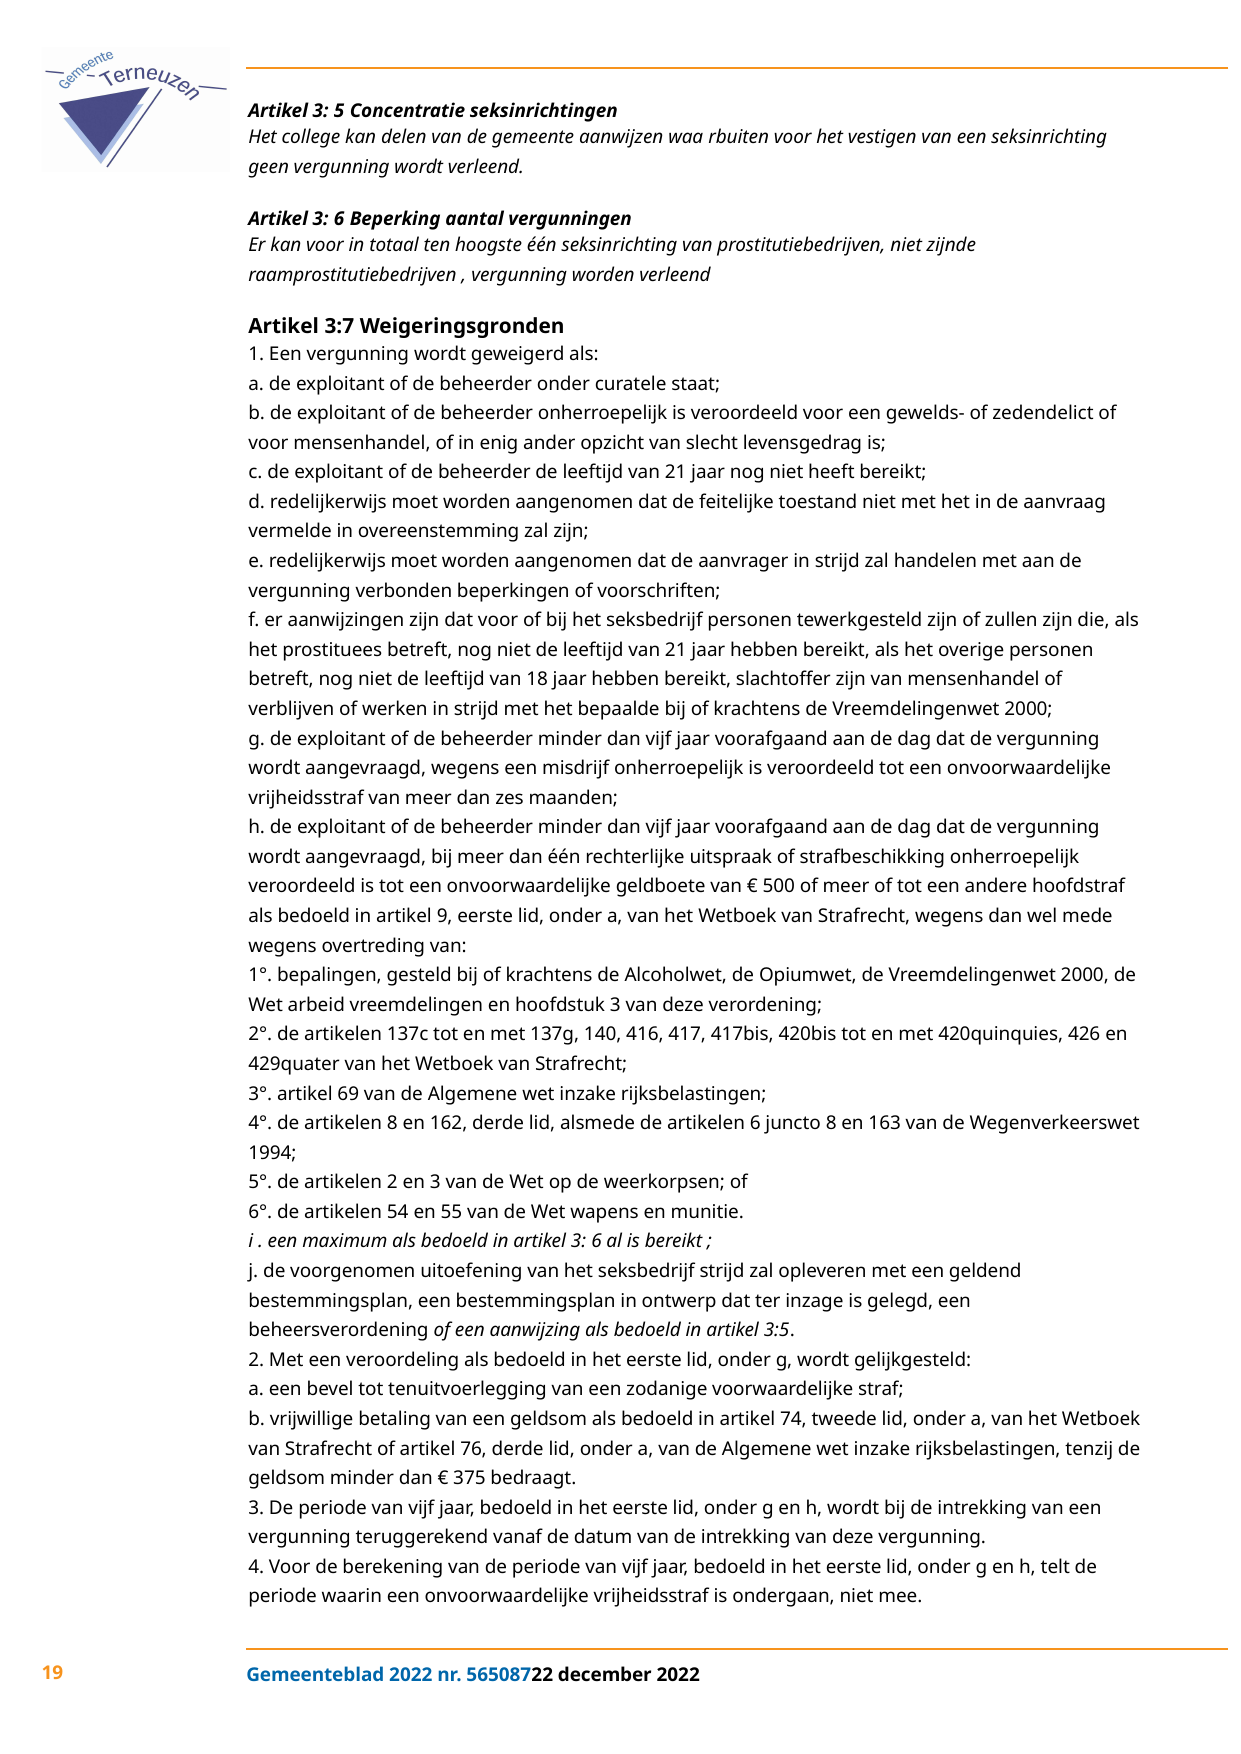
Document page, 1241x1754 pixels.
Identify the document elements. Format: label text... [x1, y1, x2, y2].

text 3. De periode van vijf jaar, bedoeld in het eerste lid, onder g en h, wordt bij de intrekking van een vergunning teruggerekend vanaf de datum van de intrekking van deze vergunning. [248, 1494, 1152, 1549]
text Het college kan delen van de gemeente aanwijzen waa rbuiten voor het vestigen van een seksinrichting geen vergunning wordt verleend. [248, 123, 1152, 178]
text b. vrijwillige betaling van een geldsom als bedoeld in artikel 74, tweede lid, onder a, van het Wetboek van Strafrecht of artikel 76, derde lid, onder a, van de Algemene wet inzake rijksbelastingen, tenzij de geldsom minder dan € 375 bedraagt. [248, 1405, 1152, 1490]
text 3°. artikel 69 van de Algemene wet inzake rijksbelastingen; [248, 1080, 1152, 1105]
text Artikel 3: 6 Beperking aantal vergunningen [248, 203, 1152, 232]
picture [41, 47, 231, 172]
text 2. Met een veroordeling als bedoeld in het eerste lid, onder g, wordt gelijkgesteld: [248, 1346, 1152, 1372]
text 4°. de artikelen 8 en 162, derde lid, alsmede de artikelen 6 juncto 8 en 163 van de Wegenverkeerswet 1994; [248, 1109, 1152, 1164]
text 2°. de artikelen 137c tot en met 137g, 140, 416, 417, 417bis, 420bis tot en met 420quinquies, 426 en 429quater van het Wetboek van Strafrecht; [248, 1021, 1152, 1076]
text 5°. de artikelen 2 en 3 van de Wet op de weerkorpsen; of [248, 1168, 1152, 1194]
text h. de exploitant of de beheerder minder dan vijf jaar voorafgaand aan de dag dat de vergunning wordt aangevraagd, bij meer dan één rechterlijke uitspraak of strafbeschikking onherroepelijk veroordeeld is tot een onvoorwaardelijke geldboete van € 500 of meer of tot een andere hoofdstraf als bedoeld in artikel 9, eerste lid, onder a, van het Wetboek van Strafrecht, wegens dan wel mede wegens overtreding van: [248, 813, 1152, 957]
text f. er aanwijzingen zijn dat voor of bij het seksbedrijf personen tewerkgesteld zijn of zullen zijn die, als het prostituees betreft, nog niet de leeftijd van 21 jaar hebben bereikt, als het overige personen betreft, nog niet de leeftijd van 18 jaar hebben bereikt, slachtoffer zijn van mensenhandel of verblijven of werken in strijd met het bepaalde bij of krachtens de Vreemdelingenwet 2000; [248, 606, 1152, 721]
text b. de exploitant of de beheerder onherroepelijk is veroordeeld voor een gewelds- of zedendelict of voor mensenhandel, of in enig ander opzicht van slecht levensgedrag is; [248, 399, 1152, 454]
text e. redelijkerwijs moet worden aangenomen dat de aanvrager in strijd zal handelen met aan de vergunning verbonden beperkingen of voorschriften; [248, 547, 1152, 602]
text a. de exploitant of de beheerder onder curatele staat; [248, 370, 1152, 395]
text j. de voorgenomen uitoefening van het seksbedrijf strijd zal opleveren met een geldend bestemmingsplan, een bestemmingsplan in ontwerp dat ter inzage is gelegd, een beheersverordening of een aanwijzing als bedoeld in artikel 3:5. [248, 1257, 1152, 1342]
text 1°. bepalingen, gesteld bij of krachtens de Alcoholwet, de Opiumwet, de Vreemdelingenwet 2000, de Wet arbeid vreemdelingen en hoofdstuk 3 van deze verordening; [248, 961, 1152, 1017]
text Artikel 3: 5 Concentratie seksinrichtingen [248, 95, 1152, 123]
text c. de exploitant of de beheerder de leeftijd van 21 jaar nog niet heeft bereikt; [248, 458, 1152, 484]
text g. de exploitant of de beheerder minder dan vijf jaar voorafgaand aan de dag dat de vergunning wordt aangevraagd, wegens een misdrijf onherroepelijk is veroordeeld tot een onvoorwaardelijke vrijheidsstraf van meer dan zes maanden; [248, 725, 1152, 809]
text Artikel 3:7 Weigeringsgronden [248, 312, 1152, 340]
text 1. Een vergunning wordt geweigerd als: [248, 340, 1152, 366]
text 4. Voor de berekening van de periode van vijf jaar, bedoeld in het eerste lid, onder g en h, telt de periode waarin een onvoorwaardelijke vrijheidsstraf is ondergaan, niet mee. [248, 1553, 1152, 1608]
text d. redelijkerwijs moet worden aangenomen dat de feitelijke toestand niet met het in de aanvraag vermelde in overeenstemming zal zijn; [248, 488, 1152, 543]
text Er kan voor in totaal ten hoogste één seksinrichting van prostitutiebedrijven, niet zijnde raamprostitutiebedrijven , vergunning worden verleend [248, 232, 1152, 287]
text i . een maximum als bedoeld in artikel 3: 6 al is bereikt ; [248, 1228, 1152, 1253]
text 6°. de artikelen 54 en 55 van de Wet wapens en munitie. [248, 1198, 1152, 1224]
text a. een bevel tot tenuitvoerlegging van een zodanige voorwaardelijke straf; [248, 1376, 1152, 1401]
